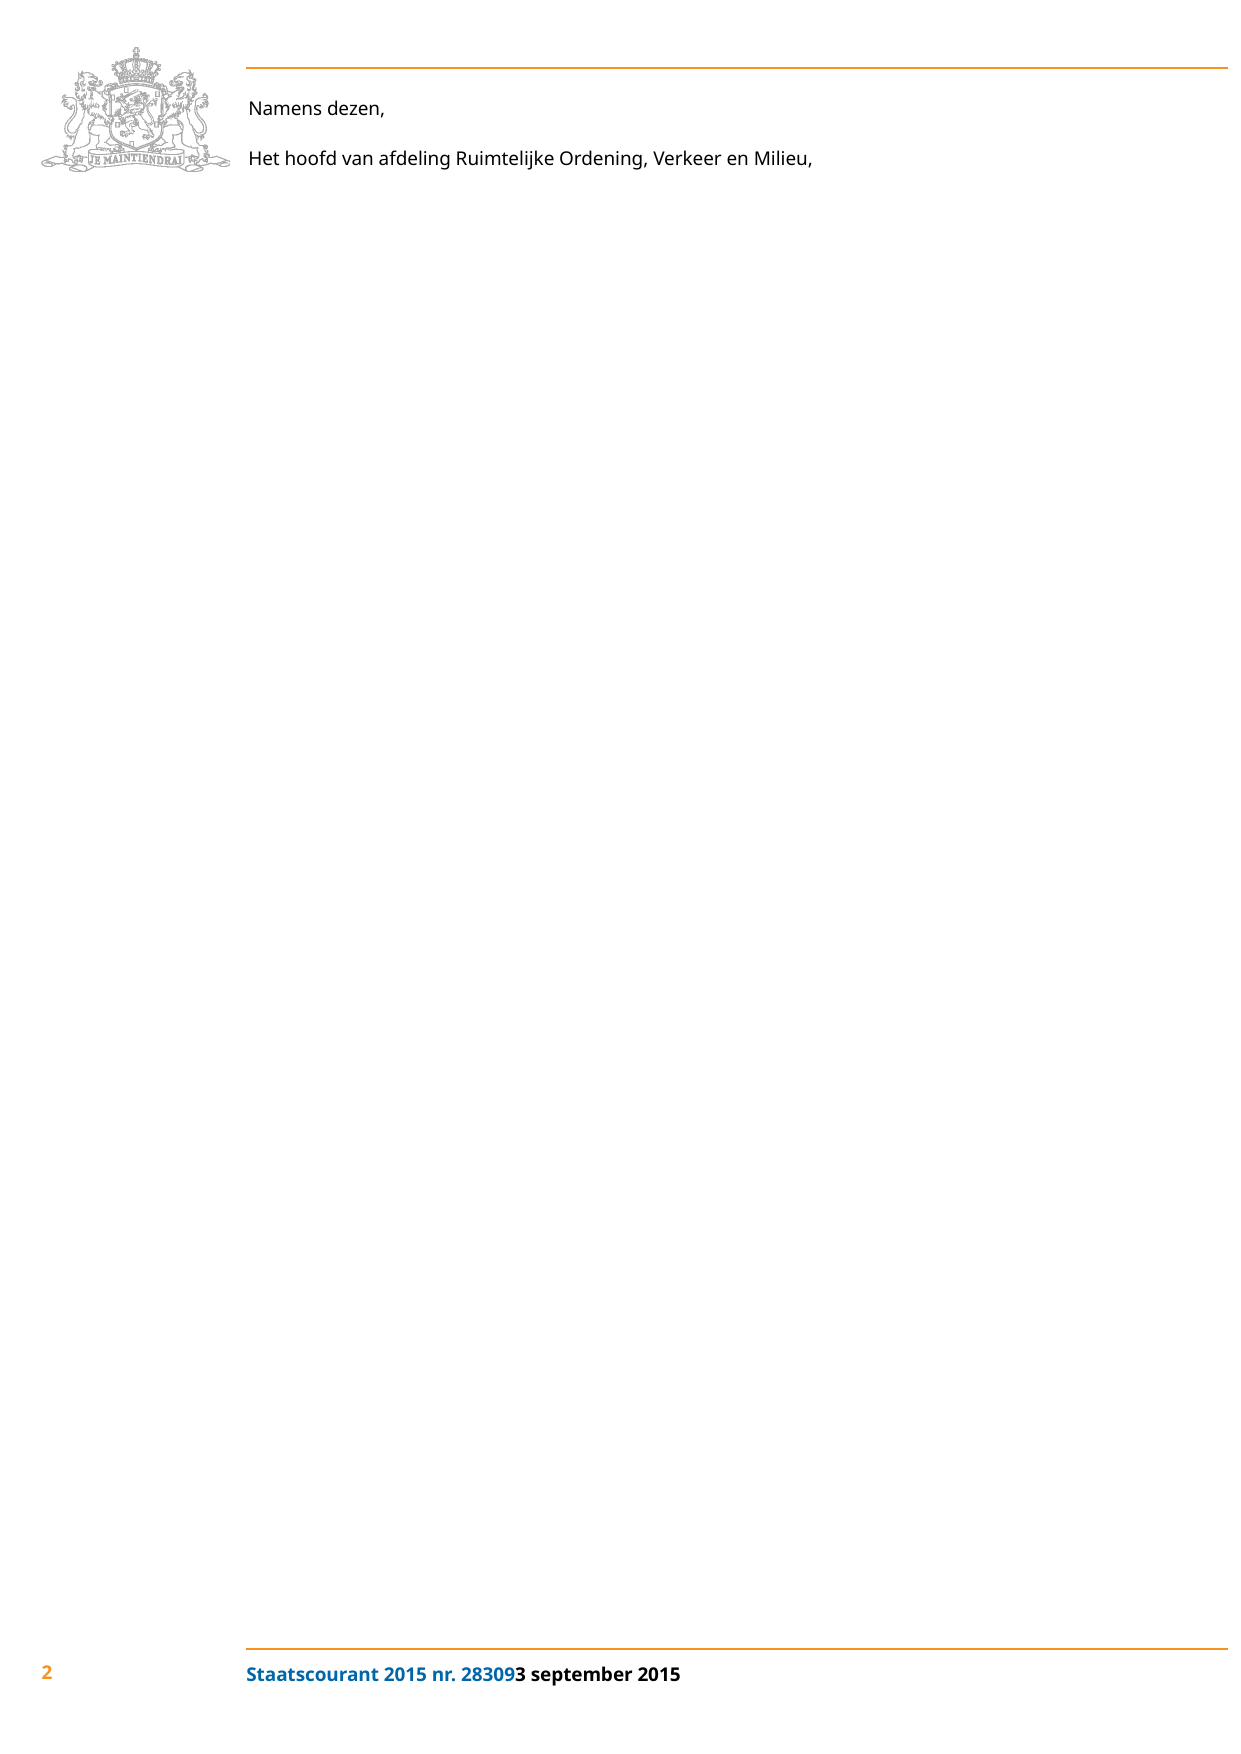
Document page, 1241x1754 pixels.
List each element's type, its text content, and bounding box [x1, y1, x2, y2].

text Het hoofd van afdeling Ruimtelijke Ordening, Verkeer en Milieu, [248, 145, 1152, 171]
text Namens dezen, [248, 95, 1152, 121]
picture [41, 47, 231, 172]
